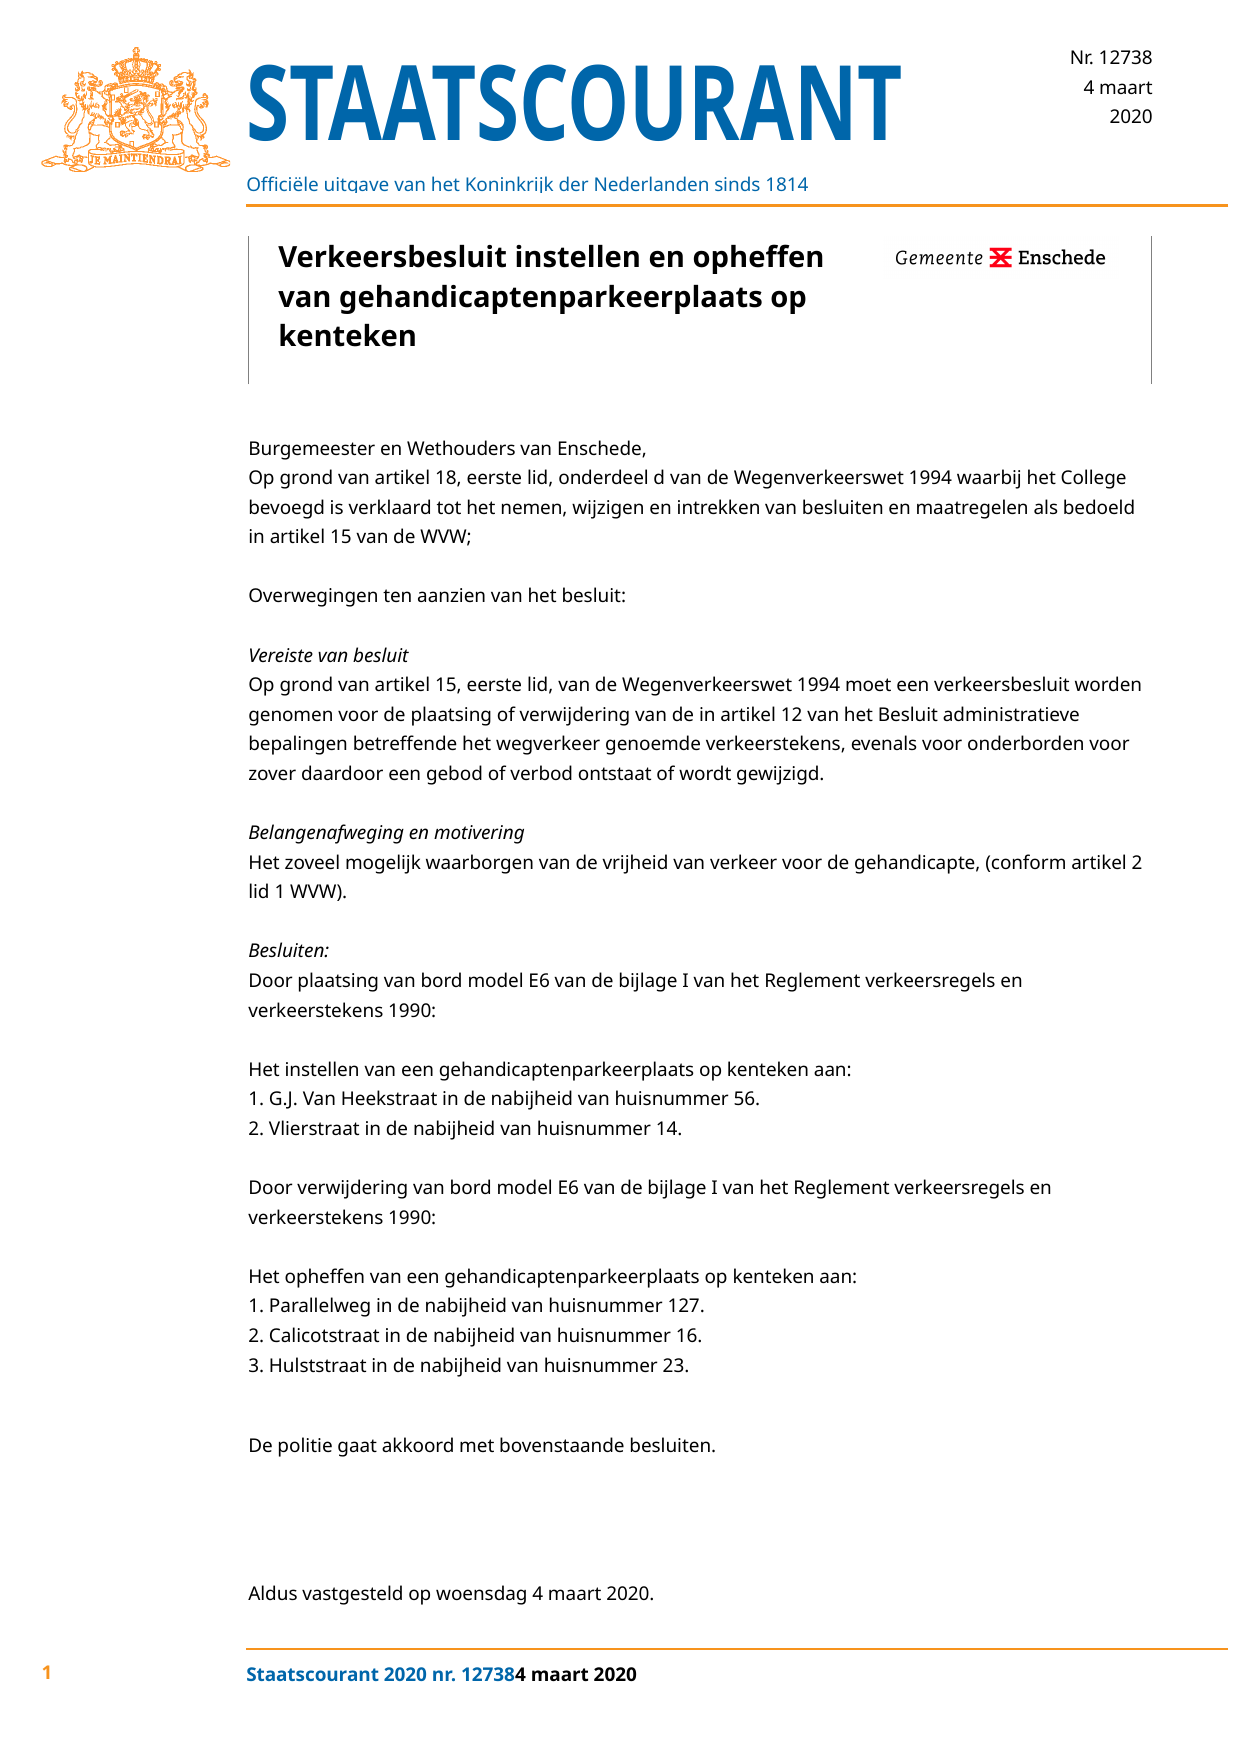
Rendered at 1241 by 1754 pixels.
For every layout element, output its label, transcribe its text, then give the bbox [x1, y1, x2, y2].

text De politie gaat akkoord met bovenstaande besluiten. [248, 1432, 1152, 1457]
text Het opheffen van een gehandicaptenparkeerplaats op kenteken aan: [248, 1263, 1152, 1289]
picture [41, 47, 231, 172]
text 2. Calicotstraat in de nabijheid van huisnummer 16. [248, 1322, 1152, 1348]
text 2. Vlierstraat in de nabijheid van huisnummer 14. [248, 1115, 1152, 1141]
table_header Verkeersbesluit instellen en opheffen van gehandicaptenparkeerplaats op kenteken [249, 236, 850, 384]
text Besluiten: [248, 938, 1152, 963]
text Door plaatsing van bord model E6 van de bijlage I van het Reglement verkeersregels en verkeerstekens 1990: [248, 967, 1152, 1022]
text Aldus vastgesteld op woensdag 4 maart 2020. [248, 1580, 1152, 1606]
text Op grond van artikel 18, eerste lid, onderdeel d van de Wegenverkeerswet 1994 waarbij het College bevoegd is verklaard tot het nemen, wijzigen en intrekken van besluiten en maatregelen als bedoeld in artikel 15 van de WVW; [248, 464, 1152, 549]
text 3. Hulststraat in de nabijheid van huisnummer 23. [248, 1352, 1152, 1377]
text Vereiste van besluit [248, 642, 1152, 667]
text Door verwijdering van bord model E6 van de bijlage I van het Reglement verkeersregels en verkeerstekens 1990: [248, 1174, 1152, 1229]
text Het zoveel mogelijk waarborgen van de vrijheid van verkeer voor de gehandicapte, (conform artikel 2 lid 1 WVW). [248, 849, 1152, 904]
text Belangenafweging en motivering [248, 819, 1152, 845]
text 1. Parallelweg in de nabijheid van huisnummer 127. [248, 1293, 1152, 1318]
text Op grond van artikel 15, eerste lid, van de Wegenverkeerswet 1994 moet een verkeersbesluit worden genomen voor de plaatsing of verwijdering van de in artikel 12 van het Besluit administratieve bepalingen betreffende het wegverkeer genoemde verkeerstekens, evenals voor onderborden voor zover daardoor een gebod of verbod ontstaat of wordt gewijzigd. [248, 671, 1152, 786]
text 1. G.J. Van Heekstraat in de nabijheid van huisnummer 56. [248, 1086, 1152, 1111]
text Het instellen van een gehandicaptenparkeerplaats op kenteken aan: [248, 1056, 1152, 1082]
text Burgemeester en Wethouders van Enschede, [248, 435, 1152, 460]
table_header [850, 236, 1151, 384]
text Overwegingen ten aanzien van het besluit: [248, 583, 1152, 608]
picture [882, 236, 1119, 279]
